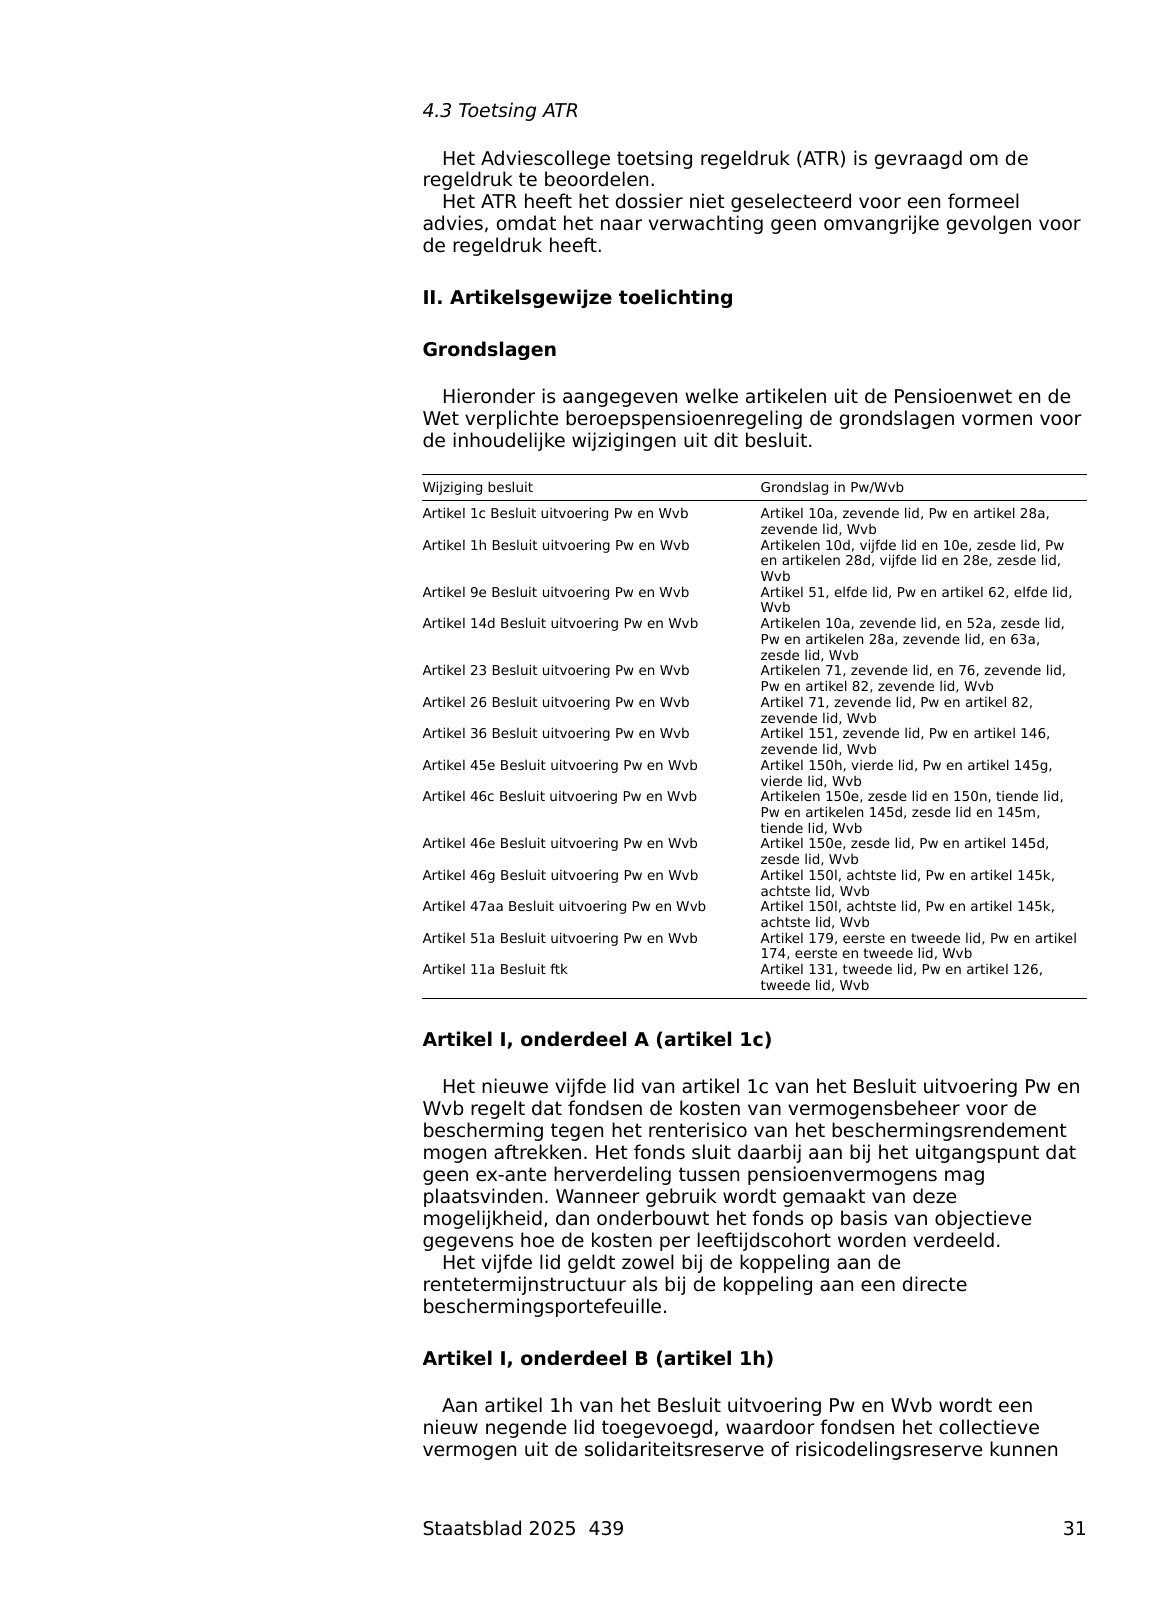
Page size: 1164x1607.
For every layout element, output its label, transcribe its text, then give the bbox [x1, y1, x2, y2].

text Het Adviescollege toetsing regeldruk (ATR) is gevraagd om de regeldruk te beoordelen. [422, 147, 1087, 191]
table_cell Artikelen 150e, zesde lid en 150n, tiende lid, Pw en artikelen 145d, zesde lid en 145m, tiende lid, Wvb [754, 789, 1087, 836]
table_cell Artikel 14d Besluit uitvoering Pw en Wvb [422, 616, 754, 663]
table_cell Artikel 46e Besluit uitvoering Pw en Wvb [422, 836, 754, 868]
table_cell Artikel 26 Besluit uitvoering Pw en Wvb [422, 695, 754, 726]
subtitle II. Artikelsgewijze toelichting [422, 287, 1087, 309]
subtitle Grondslagen [422, 339, 1087, 361]
text Aan artikel 1h van het Besluit uitvoering Pw en Wvb wordt een nieuw negende lid toegevoegd, waardoor fondsen het collectieve vermogen uit de solidariteitsreserve of risicodelingsreserve kunnen [422, 1395, 1087, 1461]
table_cell Artikel 150h, vierde lid, Pw en artikel 145g, vierde lid, Wvb [754, 758, 1087, 789]
text Het vijfde lid geldt zowel bij de koppeling aan de rentetermijnstructuur als bij de koppeling aan een directe beschermingsportefeuille. [422, 1252, 1087, 1318]
table_cell Artikel 9e Besluit uitvoering Pw en Wvb [422, 585, 754, 616]
table_cell Artikel 1h Besluit uitvoering Pw en Wvb [422, 538, 754, 584]
table_cell Artikel 46g Besluit uitvoering Pw en Wvb [422, 868, 754, 899]
table_cell Artikelen 10d, vijfde lid en 10e, zesde lid, Pw en artikelen 28d, vijfde lid en 28e, zesde lid, Wvb [754, 538, 1087, 584]
table_cell Artikel 11a Besluit ftk [422, 962, 754, 998]
table_cell Artikel 151, zevende lid, Pw en artikel 146, zevende lid, Wvb [754, 726, 1087, 758]
table_cell Artikel 131, tweede lid, Pw en artikel 126, tweede lid, Wvb [754, 962, 1087, 998]
text Het nieuwe vijfde lid van artikel 1c van het Besluit uitvoering Pw en Wvb regelt dat fondsen de kosten van vermogensbeheer voor de bescherming tegen het renterisico van het beschermingsrendement mogen aftrekken. Het fonds sluit daarbij aan bij het uitgangspunt dat geen ex-ante herverdeling tussen pensioenvermogens mag plaatsvinden. Wanneer gebruik wordt gemaakt van deze mogelijkheid, dan onderbouwt het fonds op basis van objectieve gegevens hoe de kosten per leeftijdscohort worden verdeeld. [422, 1076, 1087, 1252]
table_cell Artikel 150l, achtste lid, Pw en artikel 145k, achtste lid, Wvb [754, 899, 1087, 931]
table_cell Artikel 150e, zesde lid, Pw en artikel 145d, zesde lid, Wvb [754, 836, 1087, 868]
table_header Wijziging besluit [422, 475, 754, 500]
table_cell Artikel 51a Besluit uitvoering Pw en Wvb [422, 931, 754, 962]
table_cell Artikel 47aa Besluit uitvoering Pw en Wvb [422, 899, 754, 931]
table_cell Artikelen 71, zevende lid, en 76, zevende lid, Pw en artikel 82, zevende lid, Wvb [754, 663, 1087, 695]
table_header Grondslag in Pw/Wvb [754, 475, 1087, 500]
subtitle Artikel I, onderdeel B (artikel 1h) [422, 1348, 1087, 1370]
subtitle 4.3 Toetsing ATR [422, 100, 1087, 122]
table_cell Artikel 1c Besluit uitvoering Pw en Wvb [422, 501, 754, 537]
table_cell Artikel 46c Besluit uitvoering Pw en Wvb [422, 789, 754, 836]
table_cell Artikel 45e Besluit uitvoering Pw en Wvb [422, 758, 754, 789]
table_cell Artikel 150l, achtste lid, Pw en artikel 145k, achtste lid, Wvb [754, 868, 1087, 899]
table_cell Artikelen 10a, zevende lid, en 52a, zesde lid, Pw en artikelen 28a, zevende lid, en 63a, zesde lid, Wvb [754, 616, 1087, 663]
table_cell Artikel 51, elfde lid, Pw en artikel 62, elfde lid, Wvb [754, 585, 1087, 616]
text Hieronder is aangegeven welke artikelen uit de Pensioenwet en de Wet verplichte beroepspensioenregeling de grondslagen vormen voor de inhoudelijke wijzigingen uit dit besluit. [422, 386, 1087, 452]
table_cell Artikel 179, eerste en tweede lid, Pw en artikel 174, eerste en tweede lid, Wvb [754, 931, 1087, 962]
table_cell Artikel 71, zevende lid, Pw en artikel 82, zevende lid, Wvb [754, 695, 1087, 726]
table_cell Artikel 36 Besluit uitvoering Pw en Wvb [422, 726, 754, 758]
text Het ATR heeft het dossier niet geselecteerd voor een formeel advies, omdat het naar verwachting geen omvangrijke gevolgen voor de regeldruk heeft. [422, 191, 1087, 257]
subtitle Artikel I, onderdeel A (artikel 1c) [422, 1029, 1087, 1051]
table_cell Artikel 10a, zevende lid, Pw en artikel 28a, zevende lid, Wvb [754, 501, 1087, 537]
table_cell Artikel 23 Besluit uitvoering Pw en Wvb [422, 663, 754, 695]
